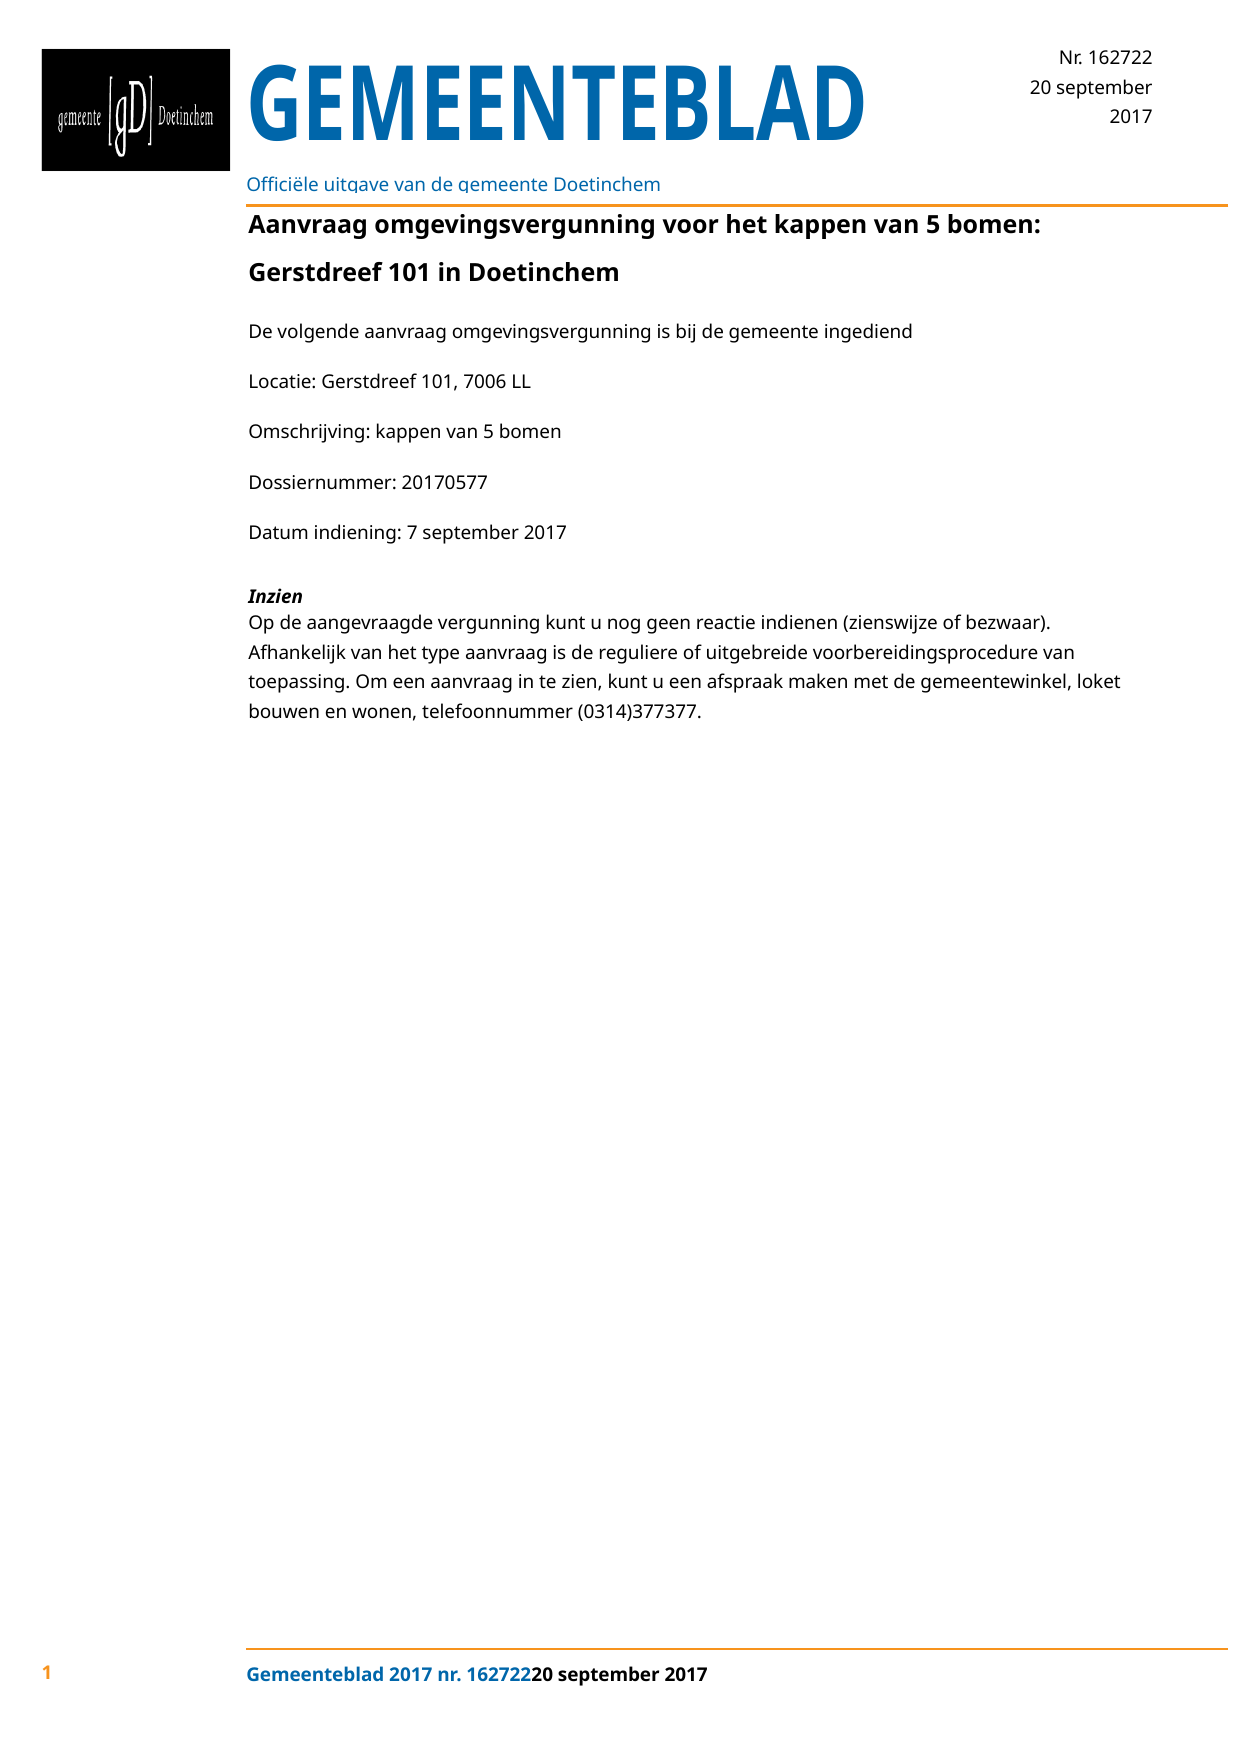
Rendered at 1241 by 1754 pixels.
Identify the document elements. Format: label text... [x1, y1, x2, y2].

text Dossiernummer: 20170577 [248, 469, 1152, 495]
text Inzien [248, 583, 1152, 609]
text Aanvraag omgevingsvergunning voor het kappen van 5 bomen: Gerstdreef 101 in Doetinchem [248, 207, 1152, 288]
text De volgende aanvraag omgevingsvergunning is bij de gemeente ingediend [248, 318, 1152, 344]
picture [41, 47, 231, 172]
text Op de aangevraagde vergunning kunt u nog geen reactie indienen (zienswijze of bezwaar). Afhankelijk van het type aanvraag is de reguliere of uitgebreide voorbereidingsprocedure van toepassing. Om een aanvraag in te zien, kunt u een afspraak maken met de gemeentewinkel, loket bouwen en wonen, telefoonnummer (0314)377377. [248, 609, 1152, 724]
text Omschrijving: kappen van 5 bomen [248, 419, 1152, 444]
text Datum indiening: 7 september 2017 [248, 519, 1152, 545]
text Locatie: Gerstdreef 101, 7006 LL [248, 368, 1152, 394]
